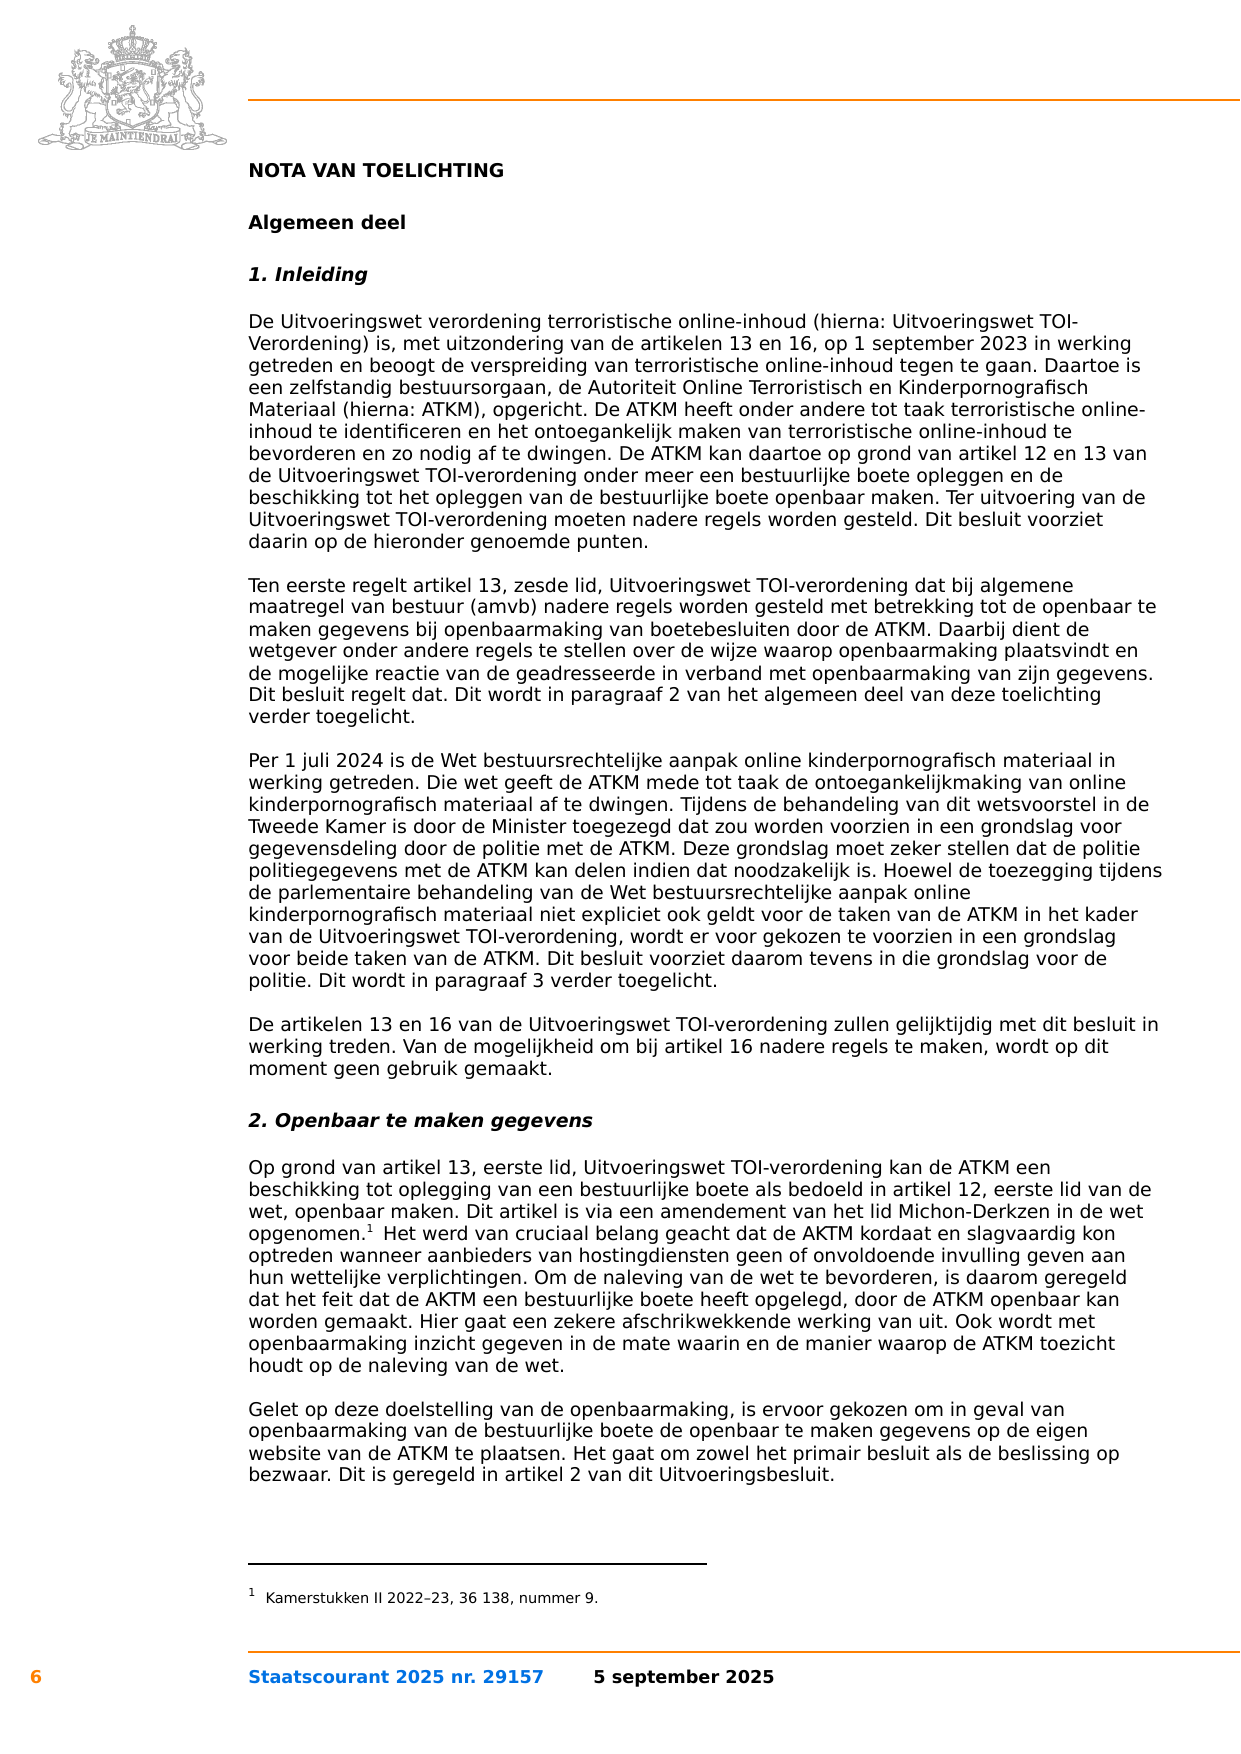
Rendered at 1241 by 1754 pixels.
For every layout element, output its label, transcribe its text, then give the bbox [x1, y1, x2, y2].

subtitle NOTA VAN TOELICHTING [248, 160, 1163, 182]
text De Uitvoeringswet verordening terroristische online-inhoud (hierna: Uitvoeringswet TOI-Verordening) is, met uitzondering van de artikelen 13 en 16, op 1 september 2023 in werking getreden en beoogt de verspreiding van terroristische online-inhoud tegen te gaan. Daartoe is een zelfstandig bestuursorgaan, de Autoriteit Online Terroristisch en Kinderpornografisch Materiaal (hierna: ATKM), opgericht. De ATKM heeft onder andere tot taak terroristische online-inhoud te identificeren en het ontoegankelijk maken van terroristische online-inhoud te bevorderen en zo nodig af te dwingen. De ATKM kan daartoe op grond van artikel 12 en 13 van de Uitvoeringswet TOI-verordening onder meer een bestuurlijke boete opleggen en de beschikking tot het opleggen van de bestuurlijke boete openbaar maken. Ter uitvoering van de Uitvoeringswet TOI-verordening moeten nadere regels worden gesteld. Dit besluit voorziet daarin op de hieronder genoemde punten. [248, 311, 1163, 553]
text Op grond van artikel 13, eerste lid, Uitvoeringswet TOI-verordening kan de ATKM een beschikking tot oplegging van een bestuurlijke boete als bedoeld in artikel 12, eerste lid van de wet, openbaar maken. Dit artikel is via een amendement van het lid Michon-Derkzen in de wet opgenomen. Het werd van cruciaal belang geacht dat de AKTM kordaat en slagvaardig kon optreden wanneer aanbieders van hostingdiensten geen of onvoldoende invulling geven aan hun wettelijke verplichtingen. Om de naleving van de wet te bevorderen, is daarom geregeld dat het feit dat de AKTM een bestuurlijke boete heeft opgelegd, door de ATKM openbaar kan worden gemaakt. Hier gaat een zekere afschrikwekkende werking van uit. Ook wordt met openbaarmaking inzicht gegeven in de mate waarin en de manier waarop de ATKM toezicht houdt op de naleving van de wet. [248, 1157, 1163, 1377]
text Ten eerste regelt artikel 13, zesde lid, Uitvoeringswet TOI-verordening dat bij algemene maatregel van bestuur (amvb) nadere regels worden gesteld met betrekking tot de openbaar te maken gegevens bij openbaarmaking van boetebesluiten door de ATKM. Daarbij dient de wetgever onder andere regels te stellen over de wijze waarop openbaarmaking plaatsvindt en de mogelijke reactie van de geadresseerde in verband met openbaarmaking van zijn gegevens. Dit besluit regelt dat. Dit wordt in paragraaf 2 van het algemeen deel van deze toelichting verder toegelicht. [248, 574, 1163, 728]
subtitle Algemeen deel [248, 212, 1163, 234]
text Per 1 juli 2024 is de Wet bestuursrechtelijke aanpak online kinderpornografisch materiaal in werking getreden. Die wet geeft de ATKM mede tot taak de ontoegankelijkmaking van online kinderpornografisch materiaal af te dwingen. Tijdens de behandeling van dit wetsvoorstel in de Tweede Kamer is door de Minister toegezegd dat zou worden voorzien in een grondslag voor gegevensdeling door de politie met de ATKM. Deze grondslag moet zeker stellen dat de politie politiegegevens met de ATKM kan delen indien dat noodzakelijk is. Hoewel de toezegging tijdens de parlementaire behandeling van de Wet bestuursrechtelijke aanpak online kinderpornografisch materiaal niet expliciet ook geldt voor de taken van de ATKM in het kader van de Uitvoeringswet TOI-verordening, wordt er voor gekozen te voorzien in een grondslag voor beide taken van de ATKM. Dit besluit voorziet daarom tevens in die grondslag voor de politie. Dit wordt in paragraaf 3 verder toegelicht. [248, 750, 1163, 992]
picture [38, 25, 227, 150]
text Kamerstukken II 2022–23, 36 138, nummer 9. [248, 1586, 1163, 1608]
subtitle 2. Openbaar te maken gegevens [248, 1110, 1163, 1132]
subtitle 1. Inleiding [248, 264, 1163, 286]
text Gelet op deze doelstelling van de openbaarmaking, is ervoor gekozen om in geval van openbaarmaking van de bestuurlijke boete de openbaar te maken gegevens op de eigen website van de ATKM te plaatsen. Het gaat om zowel het primair besluit als de beslissing op bezwaar. Dit is geregeld in artikel 2 van dit Uitvoeringsbesluit. [248, 1398, 1163, 1486]
text De artikelen 13 en 16 van de Uitvoeringswet TOI-verordening zullen gelijktijdig met dit besluit in werking treden. Van de mogelijkheid om bij artikel 16 nadere regels te maken, wordt op dit moment geen gebruik gemaakt. [248, 1014, 1163, 1080]
